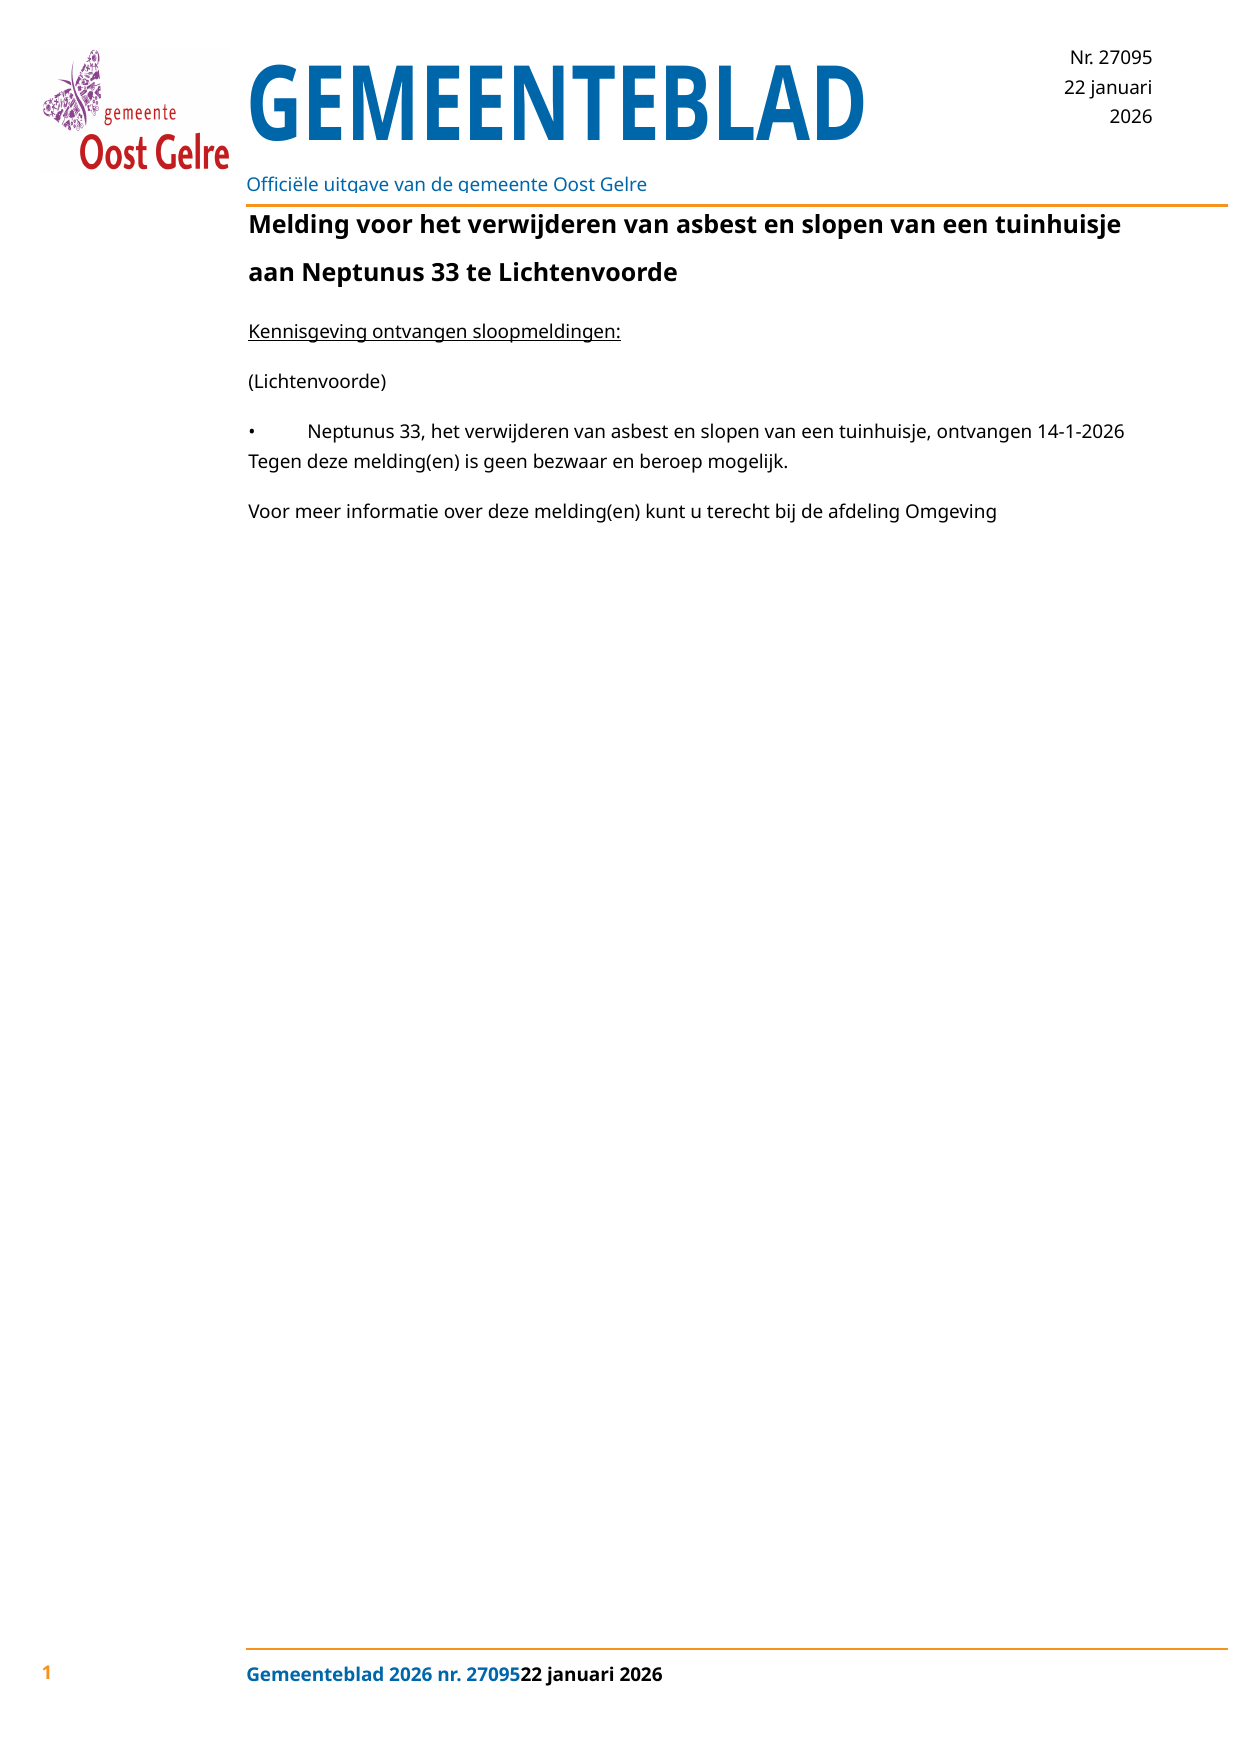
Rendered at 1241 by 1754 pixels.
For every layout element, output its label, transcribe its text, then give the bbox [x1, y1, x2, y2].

text Tegen deze melding(en) is geen bezwaar en beroep mogelijk. [248, 448, 1152, 474]
list Neptunus 33, het verwijderen van asbest en slopen van een tuinhuisje, ontvangen 14-1-2026 [248, 419, 1152, 444]
text Voor meer informatie over deze melding(en) kunt u terecht bij de afdeling Omgeving [248, 499, 1152, 524]
text Kennisgeving ontvangen sloopmeldingen: [248, 318, 1152, 344]
text (Lichtenvoorde) [248, 368, 1152, 394]
picture [41, 47, 231, 172]
text Melding voor het verwijderen van asbest en slopen van een tuinhuisje aan Neptunus 33 te Lichtenvoorde [248, 207, 1152, 288]
